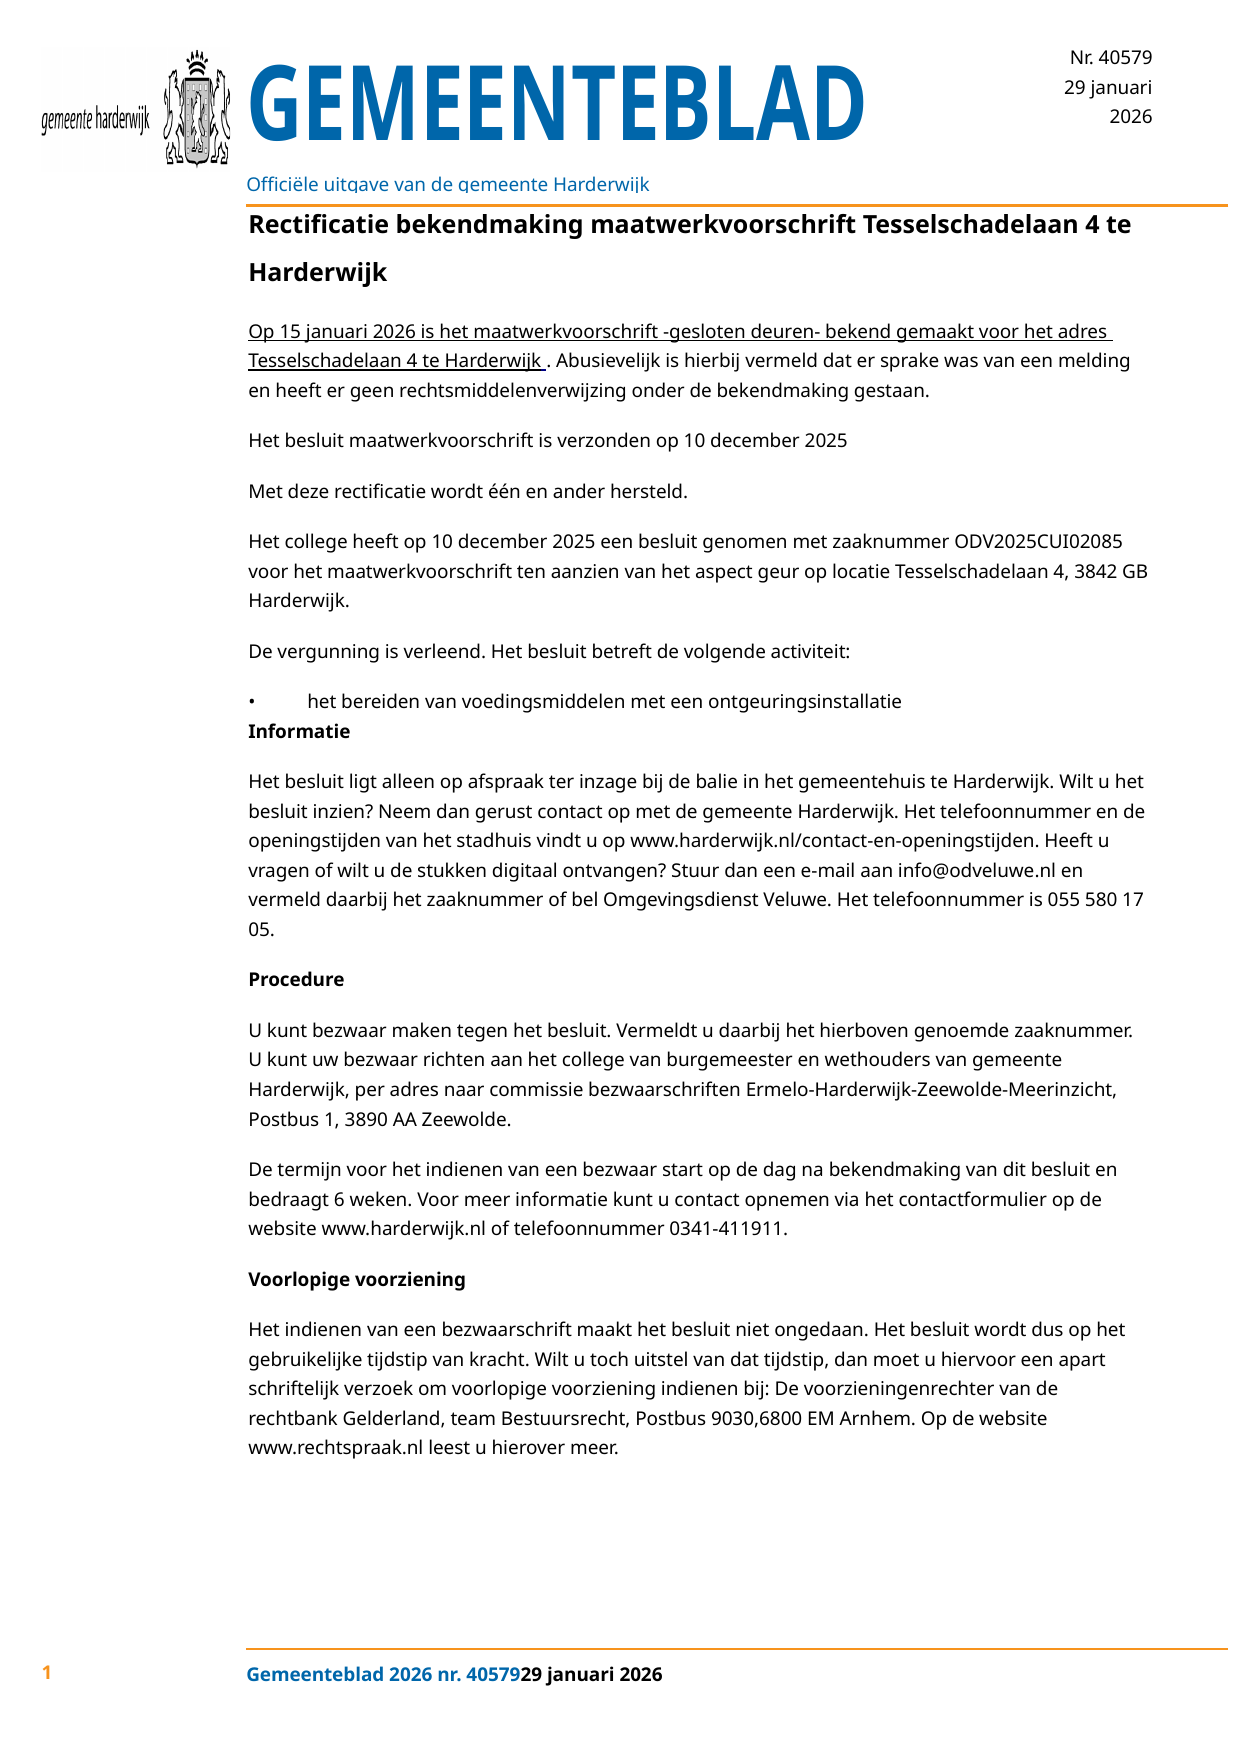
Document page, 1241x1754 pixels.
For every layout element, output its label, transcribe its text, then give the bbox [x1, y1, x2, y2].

text Procedure [248, 967, 1152, 992]
text De vergunning is verleend. Het besluit betreft de volgende activiteit: [248, 638, 1152, 664]
text Rectificatie bekendmaking maatwerkvoorschrift Tesselschadelaan 4 te Harderwijk [248, 207, 1152, 288]
list het bereiden van voedingsmiddelen met een ontgeuringsinstallatie [248, 688, 1152, 714]
picture [41, 47, 231, 172]
text Met deze rectificatie wordt één en ander hersteld. [248, 478, 1152, 504]
text Het indienen van een bezwaarschrift maakt het besluit niet ongedaan. Het besluit wordt dus op het gebruikelijke tijdstip van kracht. Wilt u toch uitstel van dat tijdstip, dan moet u hiervoor een apart schriftelijk verzoek om voorlopige voorziening indienen bij: De voorzieningenrechter van de rechtbank Gelderland, team Bestuursrecht, Postbus 9030,6800 EM Arnhem. Op de website www.rechtspraak.nl leest u hierover meer. [248, 1316, 1152, 1460]
text Op 15 januari 2026 is het maatwerkvoorschrift -gesloten deuren- bekend gemaakt voor het adres Tesselschadelaan 4 te Harderwijk . Abusievelijk is hierbij vermeld dat er sprake was van een melding en heeft er geen rechtsmiddelenverwijzing onder de bekendmaking gestaan. [248, 318, 1152, 403]
text U kunt bezwaar maken tegen het besluit. Vermeldt u daarbij het hierboven genoemde zaaknummer. U kunt uw bezwaar richten aan het college van burgemeester en wethouders van gemeente Harderwijk, per adres naar commissie bezwaarschriften Ermelo-Harderwijk-Zeewolde-Meerinzicht, Postbus 1, 3890 AA Zeewolde. [248, 1017, 1152, 1132]
text De termijn voor het indienen van een bezwaar start op de dag na bekendmaking van dit besluit en bedraagt 6 weken. Voor meer informatie kunt u contact opnemen via het contactformulier op de website www.harderwijk.nl of telefoonnummer 0341-411911. [248, 1156, 1152, 1241]
text Informatie [248, 718, 1152, 744]
text Het besluit maatwerkvoorschrift is verzonden op 10 december 2025 [248, 427, 1152, 453]
text Voorlopige voorziening [248, 1266, 1152, 1292]
text Het college heeft op 10 december 2025 een besluit genomen met zaaknummer ODV2025CUI02085 voor het maatwerkvoorschrift ten aanzien van het aspect geur op locatie Tesselschadelaan 4, 3842 GB Harderwijk. [248, 528, 1152, 613]
text Het besluit ligt alleen op afspraak ter inzage bij de balie in het gemeentehuis te Harderwijk. Wilt u het besluit inzien? Neem dan gerust contact op met de gemeente Harderwijk. Het telefoonnummer en de openingstijden van het stadhuis vindt u op www.harderwijk.nl/contact-en-openingstijden. Heeft u vragen of wilt u de stukken digitaal ontvangen? Stuur dan een e-mail aan info@odveluwe.nl en vermeld daarbij het zaaknummer of bel Omgevingsdienst Veluwe. Het telefoonnummer is 055 580 17 05. [248, 768, 1152, 942]
